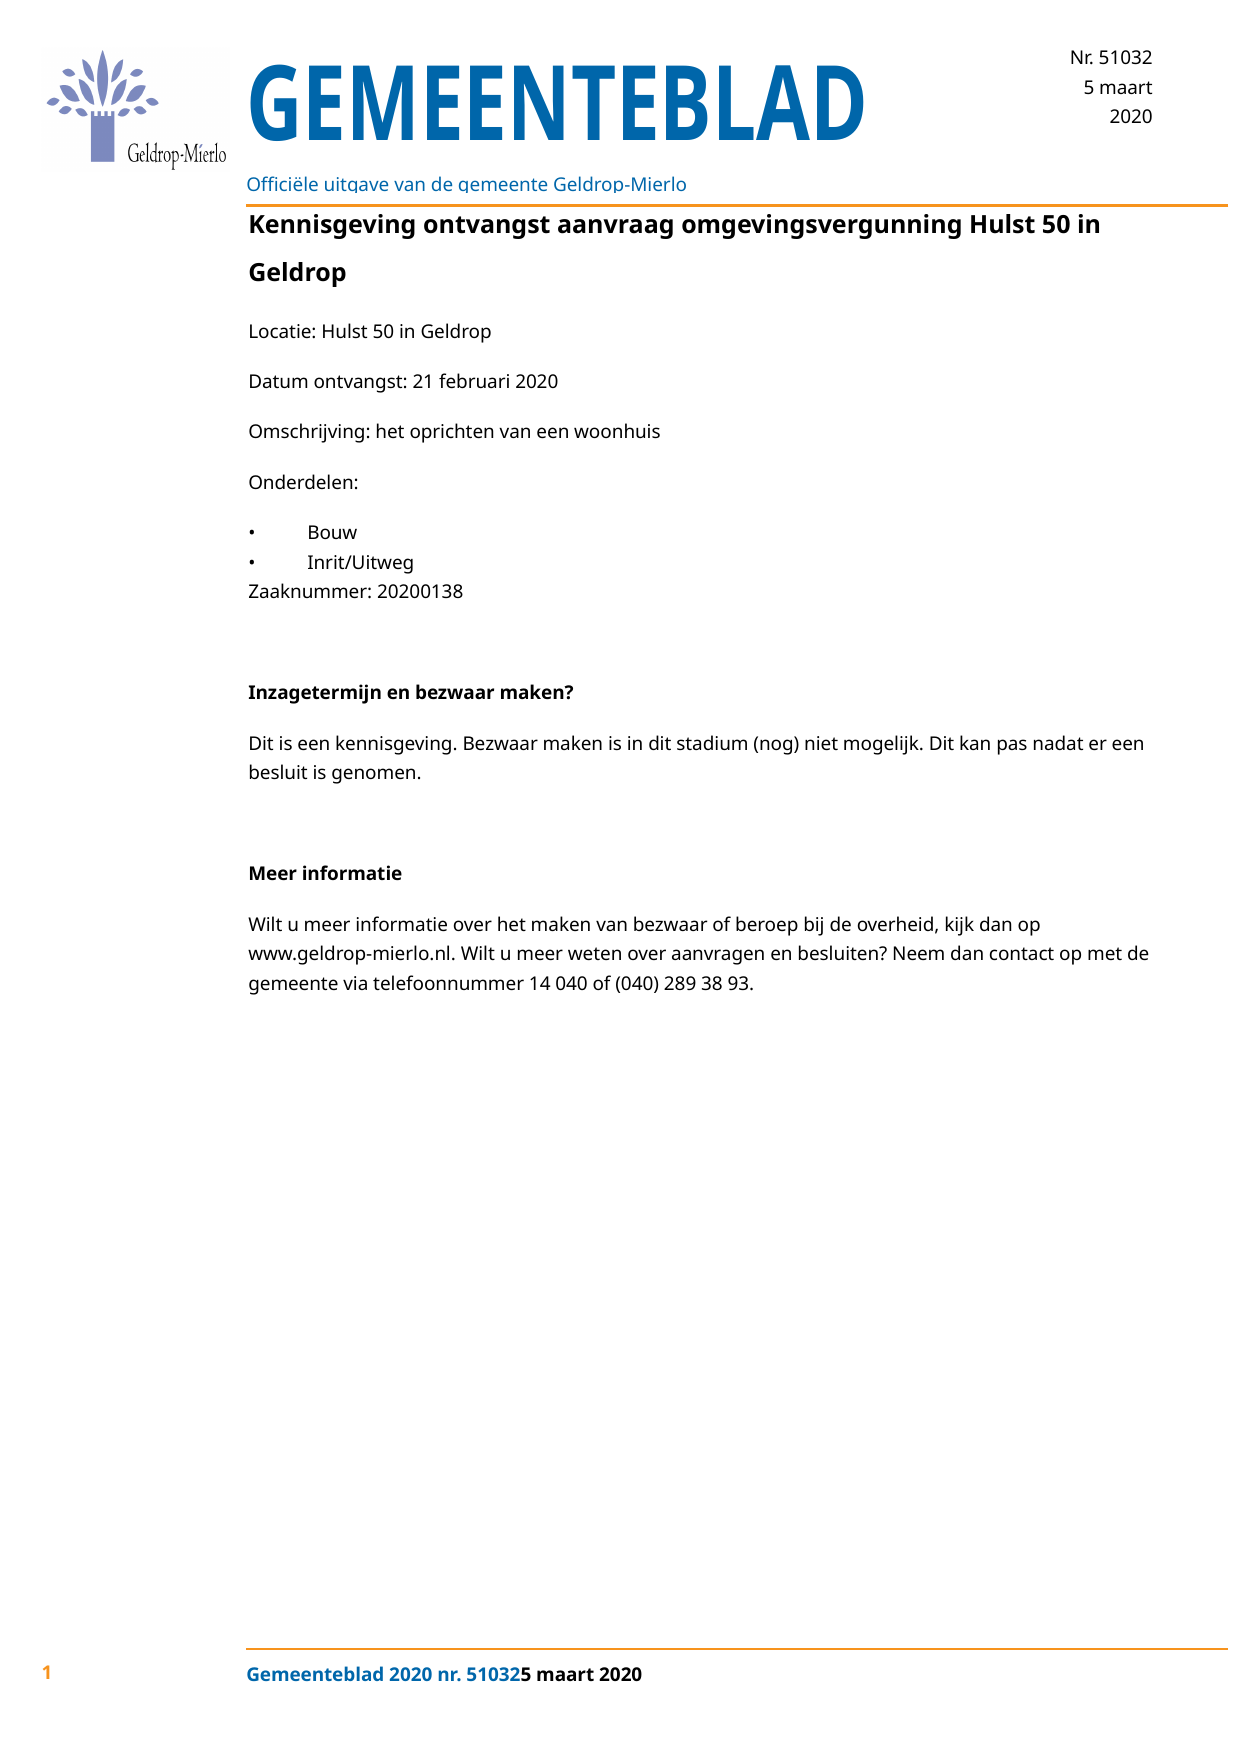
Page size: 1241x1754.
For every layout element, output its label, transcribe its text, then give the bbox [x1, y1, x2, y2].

text Meer informatie [248, 860, 1152, 886]
list Bouw [248, 519, 1152, 545]
text Inzagetermijn en bezwaar maken? [248, 679, 1152, 705]
text Datum ontvangst: 21 februari 2020 [248, 368, 1152, 394]
picture [41, 47, 231, 172]
text Dit is een kennisgeving. Bezwaar maken is in dit stadium (nog) niet mogelijk. Dit kan pas nadat er een besluit is genomen. [248, 730, 1152, 785]
text Kennisgeving ontvangst aanvraag omgevingsvergunning Hulst 50 in Geldrop [248, 207, 1152, 288]
text Locatie: Hulst 50 in Geldrop [248, 318, 1152, 344]
text Onderdelen: [248, 469, 1152, 495]
text Zaaknummer: 20200138 [248, 579, 1152, 604]
list Inrit/Uitweg [248, 549, 1152, 575]
text Omschrijving: het oprichten van een woonhuis [248, 419, 1152, 444]
text Wilt u meer informatie over het maken van bezwaar of beroep bij de overheid, kijk dan op www.geldrop-mierlo.nl. Wilt u meer weten over aanvragen en besluiten? Neem dan contact op met de gemeente via telefoonnummer 14 040 of (040) 289 38 93. [248, 911, 1152, 996]
